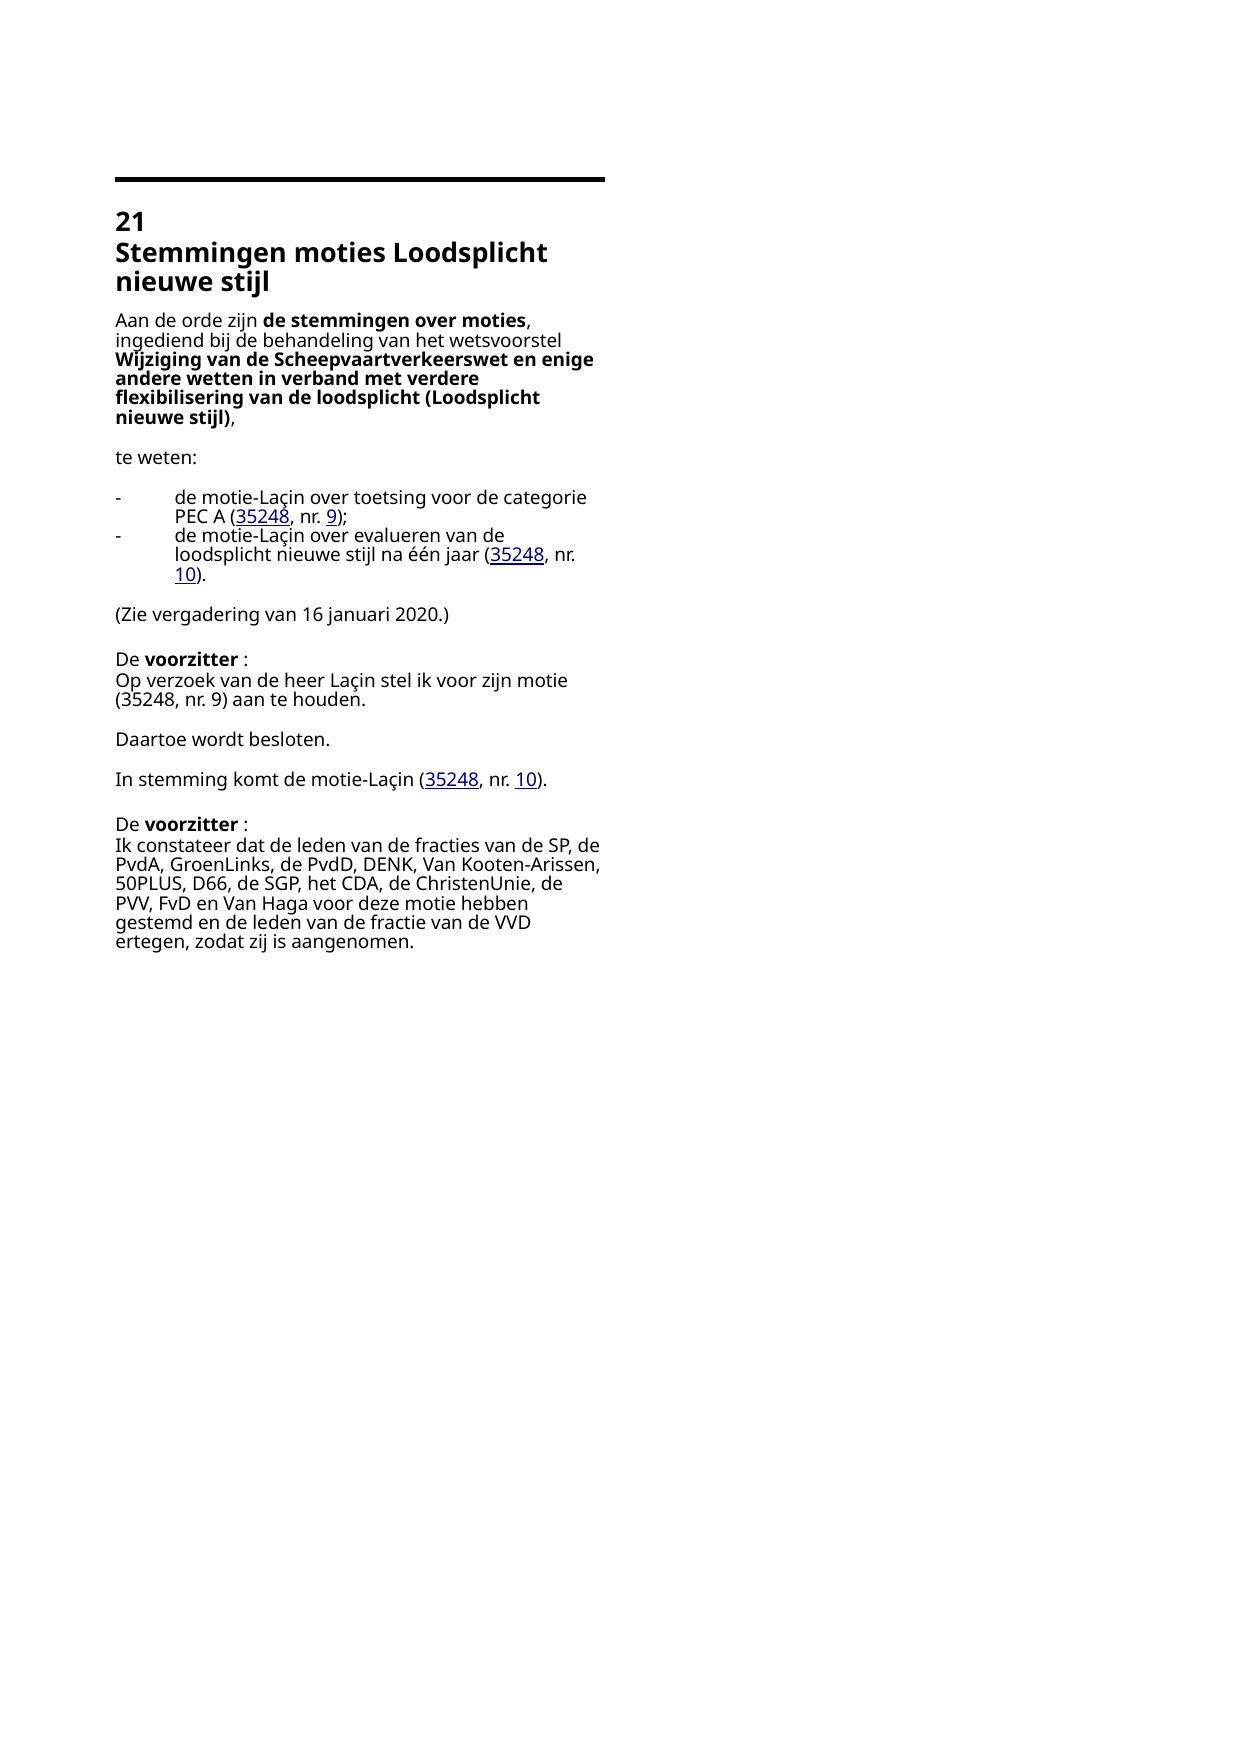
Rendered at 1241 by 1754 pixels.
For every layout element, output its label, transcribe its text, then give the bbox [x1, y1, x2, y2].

text 21 [115, 203, 605, 239]
text Daartoe wordt besloten. [115, 731, 605, 750]
list de motie-Laçin over toetsing voor de categorie PEC A (35248, nr. 9); [115, 489, 605, 527]
list de motie-Laçin over evalueren van de loodsplicht nieuwe stijl na één jaar (35248, nr. 10). [115, 527, 605, 585]
text Ik constateer dat de leden van de fracties van de SP, de PvdA, GroenLinks, de PvdD, DENK, Van Kooten-Arissen, 50PLUS, D66, de SGP, het CDA, de ChristenUnie, de PVV, FvD en Van Haga voor deze motie hebben gestemd en de leden van de fractie van de VVD ertegen, zodat zij is aangenomen. [115, 837, 605, 952]
text Stemmingen moties Loodsplicht nieuwe stijl [115, 239, 605, 312]
text (Zie vergadering van 16 januari 2020.) [115, 606, 605, 625]
text Op verzoek van de heer Laçin stel ik voor zijn motie (35248, nr. 9) aan te houden. [115, 672, 605, 710]
text Aan de orde zijn de stemmingen over moties, ingediend bij de behandeling van het wetsvoorstel Wijziging van de Scheepvaartverkeerswet en enige andere wetten in verband met verdere flexibilisering van de loodsplicht (Loodsplicht nieuwe stijl), [115, 312, 605, 428]
text te weten: [115, 449, 605, 468]
text De voorzitter : [115, 811, 605, 837]
text De voorzitter : [115, 646, 605, 672]
text In stemming komt de motie-Laçin (35248, nr. 10). [115, 771, 605, 790]
